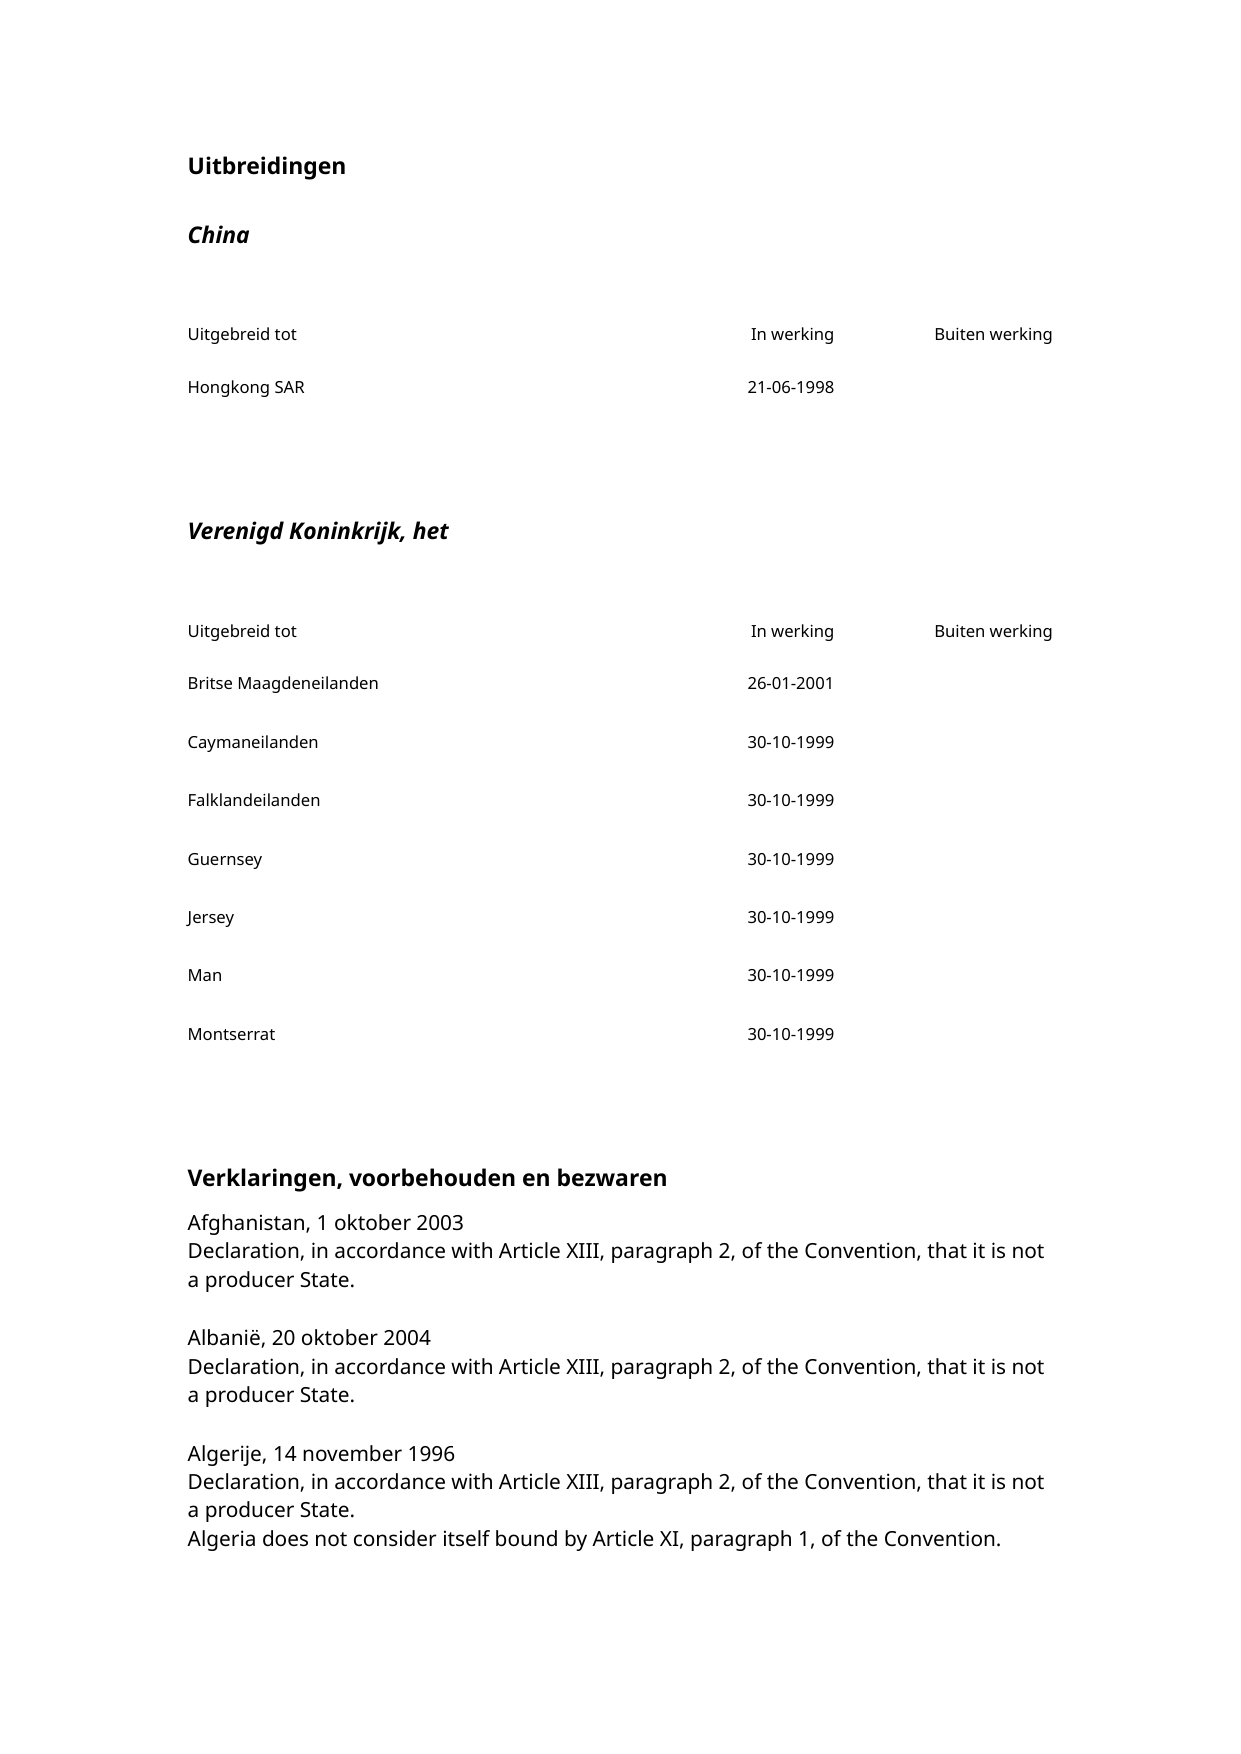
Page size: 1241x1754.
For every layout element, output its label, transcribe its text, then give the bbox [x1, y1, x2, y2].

table_cell [834, 906, 1053, 964]
table_cell 30-10-1999 [616, 847, 834, 906]
table_header Uitgebreid tot [188, 323, 616, 376]
table_cell Man [188, 964, 616, 1022]
text Declaration, in accordance with Article XIII, paragraph 2, of the Convention, that it is not a producer State. [187, 1352, 1053, 1409]
table_cell Caymaneilanden [188, 730, 616, 789]
text Albanië, 20 oktober 2004 [187, 1323, 1053, 1352]
table_cell 21-06-1998 [616, 376, 834, 434]
table_cell 26-01-2001 [616, 672, 834, 730]
table_cell [834, 1023, 1053, 1081]
text Declaration, in accordance with Article XIII, paragraph 2, of the Convention, that it is not a producer State. [187, 1237, 1053, 1293]
table_cell 30-10-1999 [616, 906, 834, 964]
table_cell Hongkong SAR [188, 376, 616, 434]
text Algeria does not consider itself bound by Article XI, paragraph 1, of the Convention. [187, 1524, 1053, 1552]
table_cell [834, 672, 1053, 730]
subtitle China [187, 219, 1053, 250]
table_cell [834, 376, 1053, 434]
table_cell Guernsey [188, 847, 616, 906]
table_cell 30-10-1999 [616, 1023, 834, 1081]
table_header In werking [616, 619, 834, 672]
text Algerije, 14 november 1996 [187, 1439, 1053, 1467]
subtitle Uitbreidingen [187, 150, 1053, 181]
table_cell [834, 789, 1053, 847]
table_cell [834, 847, 1053, 906]
table_cell 30-10-1999 [616, 730, 834, 789]
table_cell [834, 964, 1053, 1022]
table_header In werking [616, 323, 834, 376]
subtitle Verenigd Koninkrijk, het [187, 515, 1053, 546]
table_header Buiten werking [834, 323, 1053, 376]
table_cell Britse Maagdeneilanden [188, 672, 616, 730]
text Declaration, in accordance with Article XIII, paragraph 2, of the Convention, that it is not a producer State. [187, 1467, 1053, 1524]
table_cell Falklandeilanden [188, 789, 616, 847]
table_cell Montserrat [188, 1023, 616, 1081]
table_cell 30-10-1999 [616, 789, 834, 847]
subtitle Verklaringen, voorbehouden en bezwaren [187, 1162, 1053, 1193]
table_cell [834, 730, 1053, 789]
text Afghanistan, 1 oktober 2003 [187, 1208, 1053, 1237]
table_header Buiten werking [834, 619, 1053, 672]
table_header Uitgebreid tot [188, 619, 616, 672]
table_cell Jersey [188, 906, 616, 964]
table_cell 30-10-1999 [616, 964, 834, 1022]
